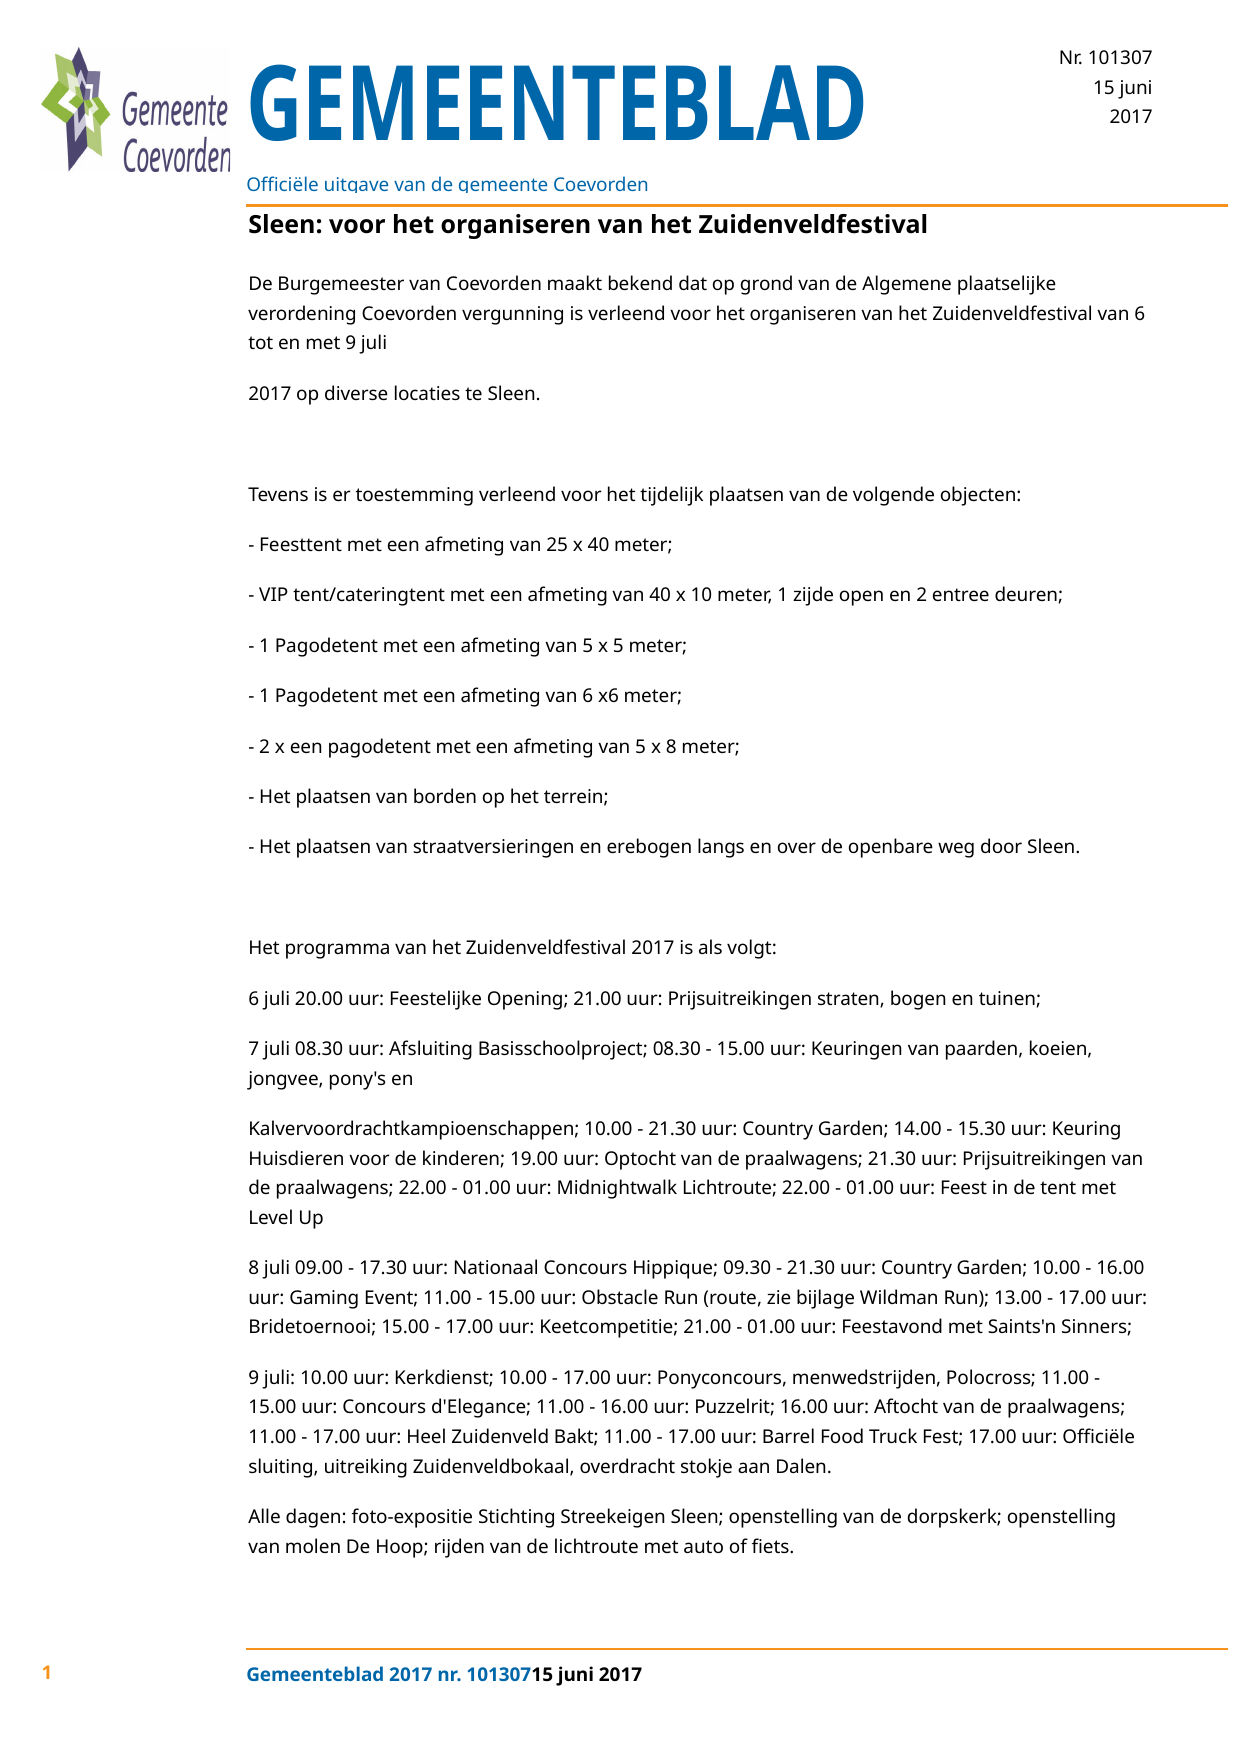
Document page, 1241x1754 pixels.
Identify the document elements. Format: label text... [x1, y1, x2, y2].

text 6 juli 20.00 uur: Feestelijke Opening; 21.00 uur: Prijsuitreikingen straten, bogen en tuinen; [248, 985, 1152, 1011]
text Tevens is er toestemming verleend voor het tijdelijk plaatsen van de volgende objecten: [248, 481, 1152, 506]
text 8 juli 09.00 - 17.30 uur: Nationaal Concours Hippique; 09.30 - 21.30 uur: Country Garden; 10.00 - 16.00 uur: Gaming Event; 11.00 - 15.00 uur: Obstacle Run (route, zie bijlage Wildman Run); 13.00 - 17.00 uur: Bridetoernooi; 15.00 - 17.00 uur: Keetcompetitie; 21.00 - 01.00 uur: Feestavond met Saints'n Sinners; [248, 1254, 1152, 1339]
text 2017 op diverse locaties te Sleen. [248, 380, 1152, 406]
text - Feesttent met een afmeting van 25 x 40 meter; [248, 531, 1152, 557]
text - Het plaatsen van borden op het terrein; [248, 783, 1152, 809]
text Het programma van het Zuidenveldfestival 2017 is als volgt: [248, 934, 1152, 960]
text - 2 x een pagodetent met een afmeting van 5 x 8 meter; [248, 733, 1152, 758]
text 7 juli 08.30 uur: Afsluiting Basisschoolproject; 08.30 - 15.00 uur: Keuringen van paarden, koeien, jongvee, pony's en [248, 1035, 1152, 1091]
text - VIP tent/cateringtent met een afmeting van 40 x 10 meter, 1 zijde open en 2 entree deuren; [248, 582, 1152, 607]
text 9 juli: 10.00 uur: Kerkdienst; 10.00 - 17.00 uur: Ponyconcours, menwedstrijden, Polocross; 11.00 - 15.00 uur: Concours d'Elegance; 11.00 - 16.00 uur: Puzzelrit; 16.00 uur: Aftocht van de praalwagens; 11.00 - 17.00 uur: Heel Zuidenveld Bakt; 11.00 - 17.00 uur: Barrel Food Truck Fest; 17.00 uur: Officiële sluiting, uitreiking Zuidenveldbokaal, overdracht stokje aan Dalen. [248, 1364, 1152, 1478]
text - 1 Pagodetent met een afmeting van 6 x6 meter; [248, 682, 1152, 708]
text - Het plaatsen van straatversieringen en erebogen langs en over de openbare weg door Sleen. [248, 834, 1152, 859]
text De Burgemeester van Coevorden maakt bekend dat op grond van de Algemene plaatselijke verordening Coevorden vergunning is verleend voor het organiseren van het Zuidenveldfestival van 6 tot en met 9 juli [248, 270, 1152, 355]
text - 1 Pagodetent met een afmeting van 5 x 5 meter; [248, 632, 1152, 658]
picture [41, 47, 231, 172]
text Sleen: voor het organiseren van het Zuidenveldfestival [248, 207, 1152, 241]
text Kalvervoordrachtkampioenschappen; 10.00 - 21.30 uur: Country Garden; 14.00 - 15.30 uur: Keuring Huisdieren voor de kinderen; 19.00 uur: Optocht van de praalwagens; 21.30 uur: Prijsuitreikingen van de praalwagens; 22.00 - 01.00 uur: Midnightwalk Lichtroute; 22.00 - 01.00 uur: Feest in de tent met Level Up [248, 1115, 1152, 1230]
text Alle dagen: foto-expositie Stichting Streekeigen Sleen; openstelling van de dorpskerk; openstelling van molen De Hoop; rijden van de lichtroute met auto of fiets. [248, 1503, 1152, 1558]
